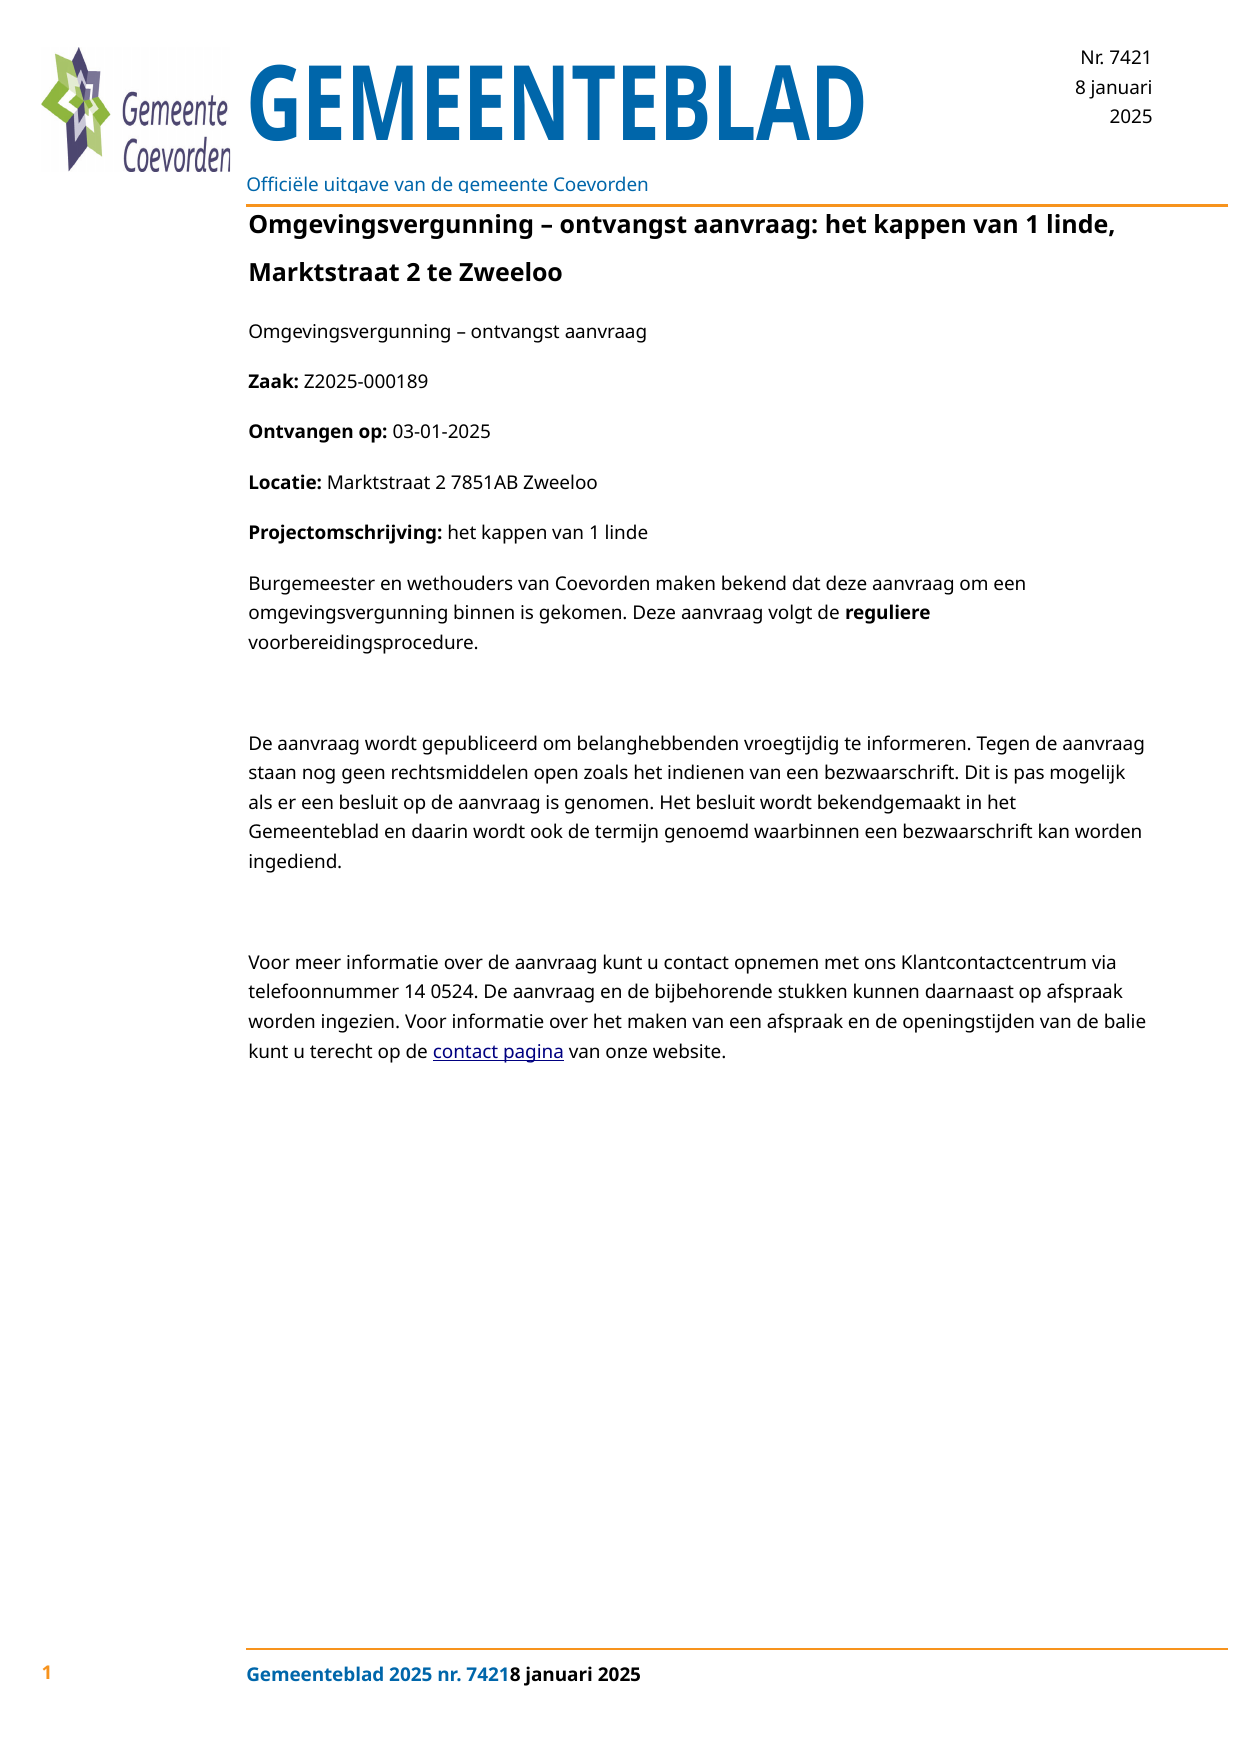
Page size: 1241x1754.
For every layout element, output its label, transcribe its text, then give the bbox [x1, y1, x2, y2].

text Omgevingsvergunning – ontvangst aanvraag: het kappen van 1 linde, Marktstraat 2 te Zweeloo [248, 207, 1152, 288]
picture [41, 47, 231, 172]
text De aanvraag wordt gepubliceerd om belanghebbenden vroegtijdig te informeren. Tegen de aanvraag staan nog geen rechtsmiddelen open zoals het indienen van een bezwaarschrift. Dit is pas mogelijk als er een besluit op de aanvraag is genomen. Het besluit wordt bekendgemaakt in het Gemeenteblad en daarin wordt ook de termijn genoemd waarbinnen een bezwaarschrift kan worden ingediend. [248, 730, 1152, 874]
text Projectomschrijving: het kappen van 1 linde [248, 519, 1152, 545]
text Zaak: Z2025-000189 [248, 368, 1152, 394]
text Omgevingsvergunning – ontvangst aanvraag [248, 318, 1152, 344]
text Voor meer informatie over de aanvraag kunt u contact opnemen met ons Klantcontactcentrum via telefoonnummer 14 0524. De aanvraag en de bijbehorende stukken kunnen daarnaast op afspraak worden ingezien. Voor informatie over het maken van een afspraak en de openingstijden van de balie kunt u terecht op de contact pagina van onze website. [248, 949, 1152, 1064]
text Ontvangen op: 03-01-2025 [248, 419, 1152, 444]
text Burgemeester en wethouders van Coevorden maken bekend dat deze aanvraag om een omgevingsvergunning binnen is gekomen. Deze aanvraag volgt de reguliere voorbereidingsprocedure. [248, 570, 1152, 655]
text Locatie: Marktstraat 2 7851AB Zweeloo [248, 469, 1152, 495]
